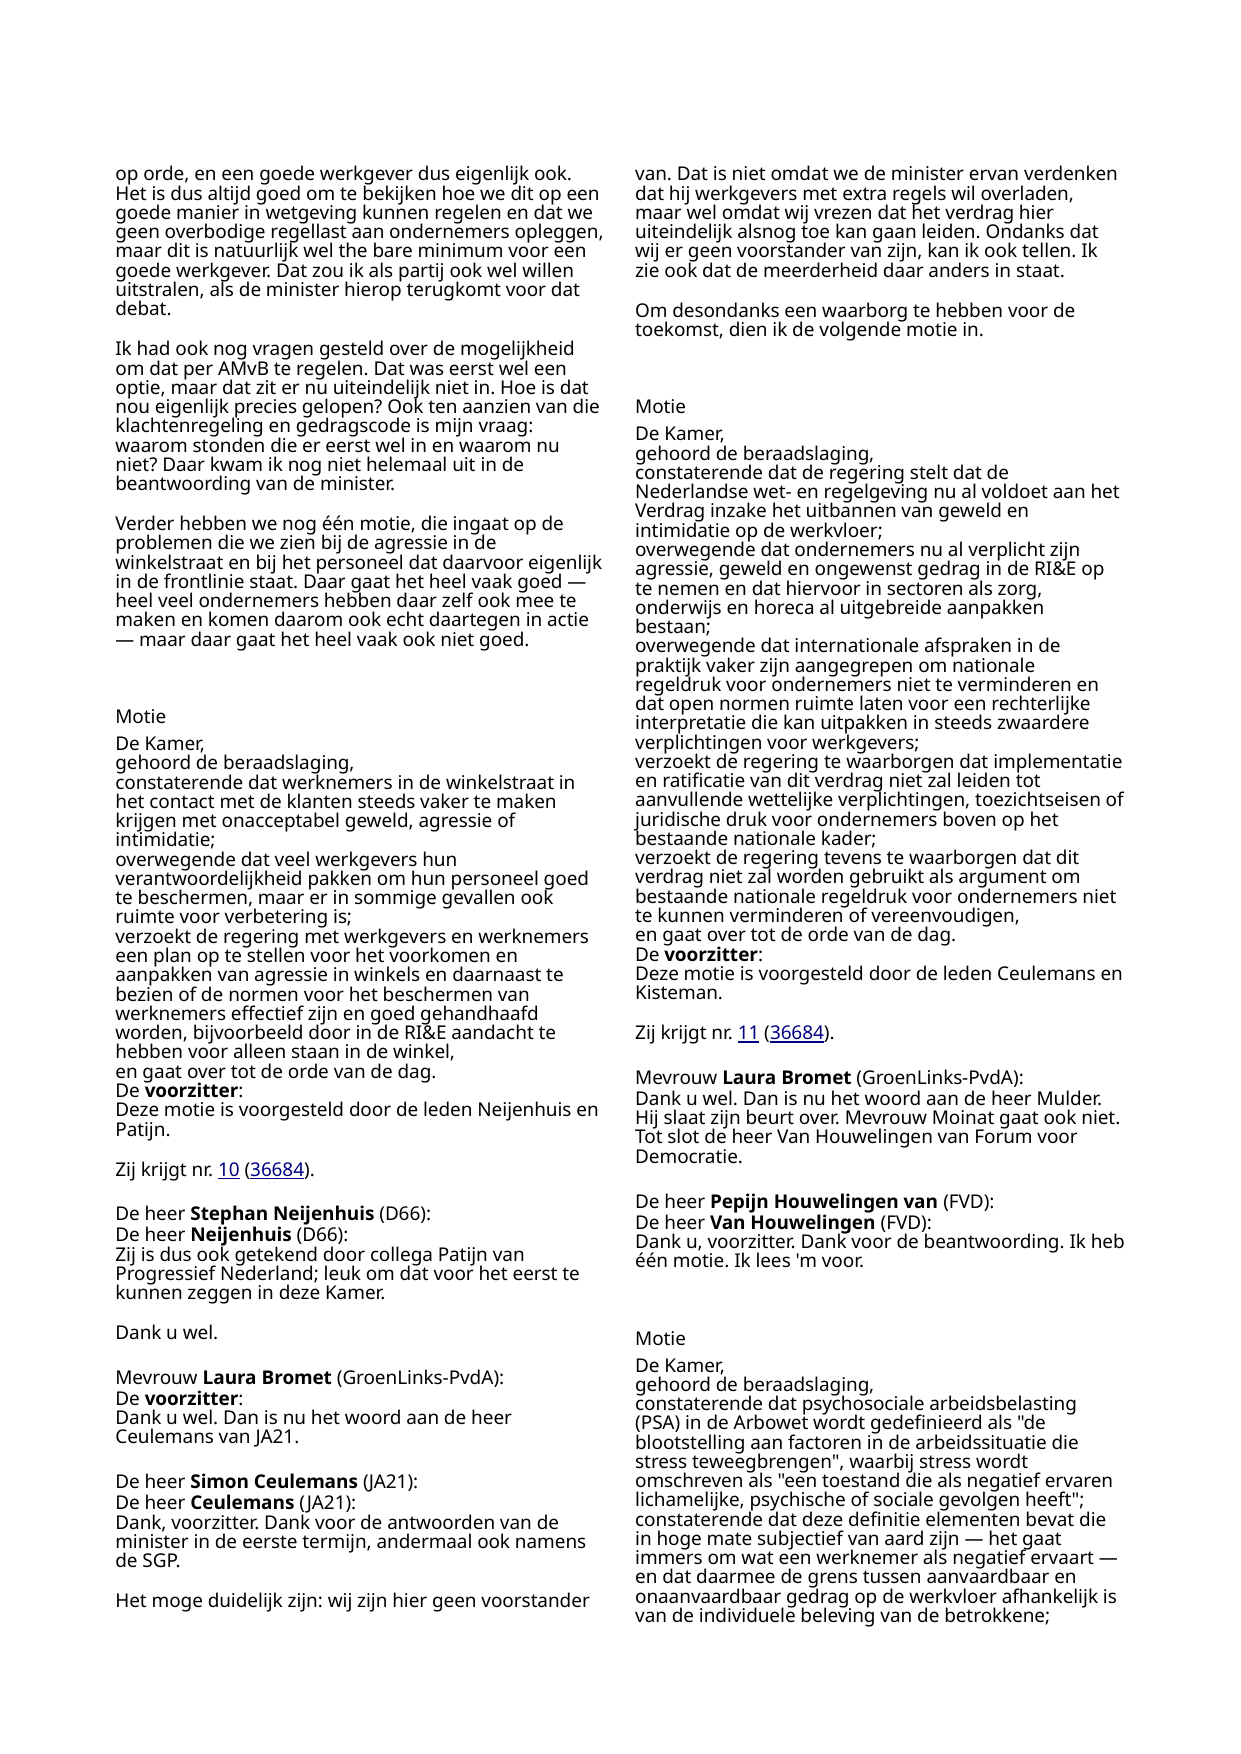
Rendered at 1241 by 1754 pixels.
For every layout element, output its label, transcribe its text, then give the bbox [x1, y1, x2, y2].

text gehoord de beraadslaging, [635, 1376, 1125, 1395]
text Mevrouw Laura Bromet (GroenLinks-PvdA): [635, 1064, 1125, 1090]
text De voorzitter: [115, 1082, 605, 1101]
text Dank u wel. Dan is nu het woord aan de heer Mulder. Hij slaat zijn beurt over. Mevrouw Moinat gaat ook niet. Tot slot de heer Van Houwelingen van Forum voor Democratie. [635, 1090, 1125, 1167]
text Dank u, voorzitter. Dank voor de beantwoording. Ik heb één motie. Ik lees 'm voor. [635, 1233, 1125, 1271]
text Motie [115, 703, 605, 729]
text De heer Simon Ceulemans (JA21): [115, 1469, 605, 1494]
text constaterende dat deze definitie elementen bevat die in hoge mate subjectief van aard zijn — het gaat immers om wat een werknemer als negatief ervaart — en dat daarmee de grens tussen aanvaardbaar en onaanvaardbaar gedrag op de werkvloer afhankelijk is van de individuele beleving van de betrokkene; [635, 1511, 1125, 1626]
text verzoekt de regering te waarborgen dat implementatie en ratificatie van dit verdrag niet zal leiden tot aanvullende wettelijke verplichtingen, toezichtseisen of juridische druk voor ondernemers boven op het bestaande nationale kader; [635, 753, 1125, 849]
text Om desondanks een waarborg te hebben voor de toekomst, dien ik de volgende motie in. [635, 302, 1125, 340]
text Motie [635, 394, 1125, 419]
text De heer Neijenhuis (D66): [115, 1226, 605, 1246]
text overwegende dat ondernemers nu al verplicht zijn agressie, geweld en ongewenst gedrag in de RI&E op te nemen en dat hiervoor in sectoren als zorg, onderwijs en horeca al uitgebreide aanpakken bestaan; [635, 541, 1125, 637]
text De heer Ceulemans (JA21): [115, 1494, 605, 1514]
text De heer Stephan Neijenhuis (D66): [115, 1201, 605, 1226]
text constaterende dat psychosociale arbeidsbelasting (PSA) in de Arbowet wordt gedefinieerd als "de blootstelling aan factoren in de arbeidssituatie die stress teweegbrengen", waarbij stress wordt omschreven als "een toestand die als negatief ervaren lichamelijke, psychische of sociale gevolgen heeft"; [635, 1395, 1125, 1511]
text Dank, voorzitter. Dank voor de antwoorden van de minister in de eerste termijn, andermaal ook namens de SGP. [115, 1514, 605, 1571]
text Zij is dus ook getekend door collega Patijn van Progressief Nederland; leuk om dat voor het eerst te kunnen zeggen in deze Kamer. [115, 1246, 605, 1303]
text en gaat over tot de orde van de dag. [115, 1063, 605, 1082]
text op orde, en een goede werkgever dus eigenlijk ook. Het is dus altijd goed om te bekijken hoe we dit op een goede manier in wetgeving kunnen regelen en dat we geen overbodige regellast aan ondernemers opleggen, maar dit is natuurlijk wel the bare minimum voor een goede werkgever. Dat zou ik als partij ook wel willen uitstralen, als de minister hierop terugkomt voor dat debat. [115, 165, 605, 319]
text Het moge duidelijk zijn: wij zijn hier geen voorstander [115, 1592, 605, 1611]
text verzoekt de regering met werkgevers en werknemers een plan op te stellen voor het voorkomen en aanpakken van agressie in winkels en daarnaast te bezien of de normen voor het beschermen van werknemers effectief zijn en goed gehandhaafd worden, bijvoorbeeld door in de RI&E aandacht te hebben voor alleen staan in de winkel, [115, 928, 605, 1063]
text Verder hebben we nog één motie, die ingaat op de problemen die we zien bij de agressie in de winkelstraat en bij het personeel dat daarvoor eigenlijk in de frontlinie staat. Daar gaat het heel vaak goed — heel veel ondernemers hebben daar zelf ook mee te maken en komen daarom ook echt daartegen in actie — maar daar gaat het heel vaak ook niet goed. [115, 515, 605, 650]
text De Kamer, [115, 735, 605, 754]
text en gaat over tot de orde van de dag. [635, 926, 1125, 946]
text De voorzitter: [115, 1390, 605, 1409]
text van. Dat is niet omdat we de minister ervan verdenken dat hij werkgevers met extra regels wil overladen, maar wel omdat wij vrezen dat het verdrag hier uiteindelijk alsnog toe kan gaan leiden. Ondanks dat wij er geen voorstander van zijn, kan ik ook tellen. Ik zie ook dat de meerderheid daar anders in staat. [635, 165, 1125, 281]
text De heer Van Houwelingen (FVD): [635, 1214, 1125, 1233]
text De Kamer, [635, 1357, 1125, 1376]
text Zij krijgt nr. 11 (36684). [635, 1024, 1125, 1043]
text overwegende dat veel werkgevers hun verantwoordelijkheid pakken om hun personeel goed te beschermen, maar er in sommige gevallen ook ruimte voor verbetering is; [115, 851, 605, 928]
text Deze motie is voorgesteld door de leden Neijenhuis en Patijn. [115, 1101, 605, 1140]
text De heer Pepijn Houwelingen van (FVD): [635, 1188, 1125, 1214]
text overwegende dat internationale afspraken in de praktijk vaker zijn aangegrepen om nationale regeldruk voor ondernemers niet te verminderen en dat open normen ruimte laten voor een rechterlijke interpretatie die kan uitpakken in steeds zwaardere verplichtingen voor werkgevers; [635, 637, 1125, 753]
text constaterende dat werknemers in de winkelstraat in het contact met de klanten steeds vaker te maken krijgen met onacceptabel geweld, agressie of intimidatie; [115, 774, 605, 851]
text Dank u wel. [115, 1324, 605, 1343]
text Zij krijgt nr. 10 (36684). [115, 1161, 605, 1180]
text Mevrouw Laura Bromet (GroenLinks-PvdA): [115, 1364, 605, 1390]
text verzoekt de regering tevens te waarborgen dat dit verdrag niet zal worden gebruikt als argument om bestaande nationale regeldruk voor ondernemers niet te kunnen verminderen of vereenvoudigen, [635, 849, 1125, 926]
text De voorzitter: [635, 946, 1125, 965]
text Dank u wel. Dan is nu het woord aan de heer Ceulemans van JA21. [115, 1409, 605, 1448]
text gehoord de beraadslaging, [635, 444, 1125, 464]
text constaterende dat de regering stelt dat de Nederlandse wet- en regelgeving nu al voldoet aan het Verdrag inzake het uitbannen van geweld en intimidatie op de werkvloer; [635, 464, 1125, 541]
text Motie [635, 1325, 1125, 1351]
text De Kamer, [635, 425, 1125, 444]
text Deze motie is voorgesteld door de leden Ceulemans en Kisteman. [635, 965, 1125, 1003]
text gehoord de beraadslaging, [115, 754, 605, 774]
text Ik had ook nog vragen gesteld over de mogelijkheid om dat per AMvB te regelen. Dat was eerst wel een optie, maar dat zit er nu uiteindelijk niet in. Hoe is dat nou eigenlijk precies gelopen? Ook ten aanzien van die klachtenregeling en gedragscode is mijn vraag: waarom stonden die er eerst wel in en waarom nu niet? Daar kwam ik nog niet helemaal uit in de beantwoording van de minister. [115, 340, 605, 494]
